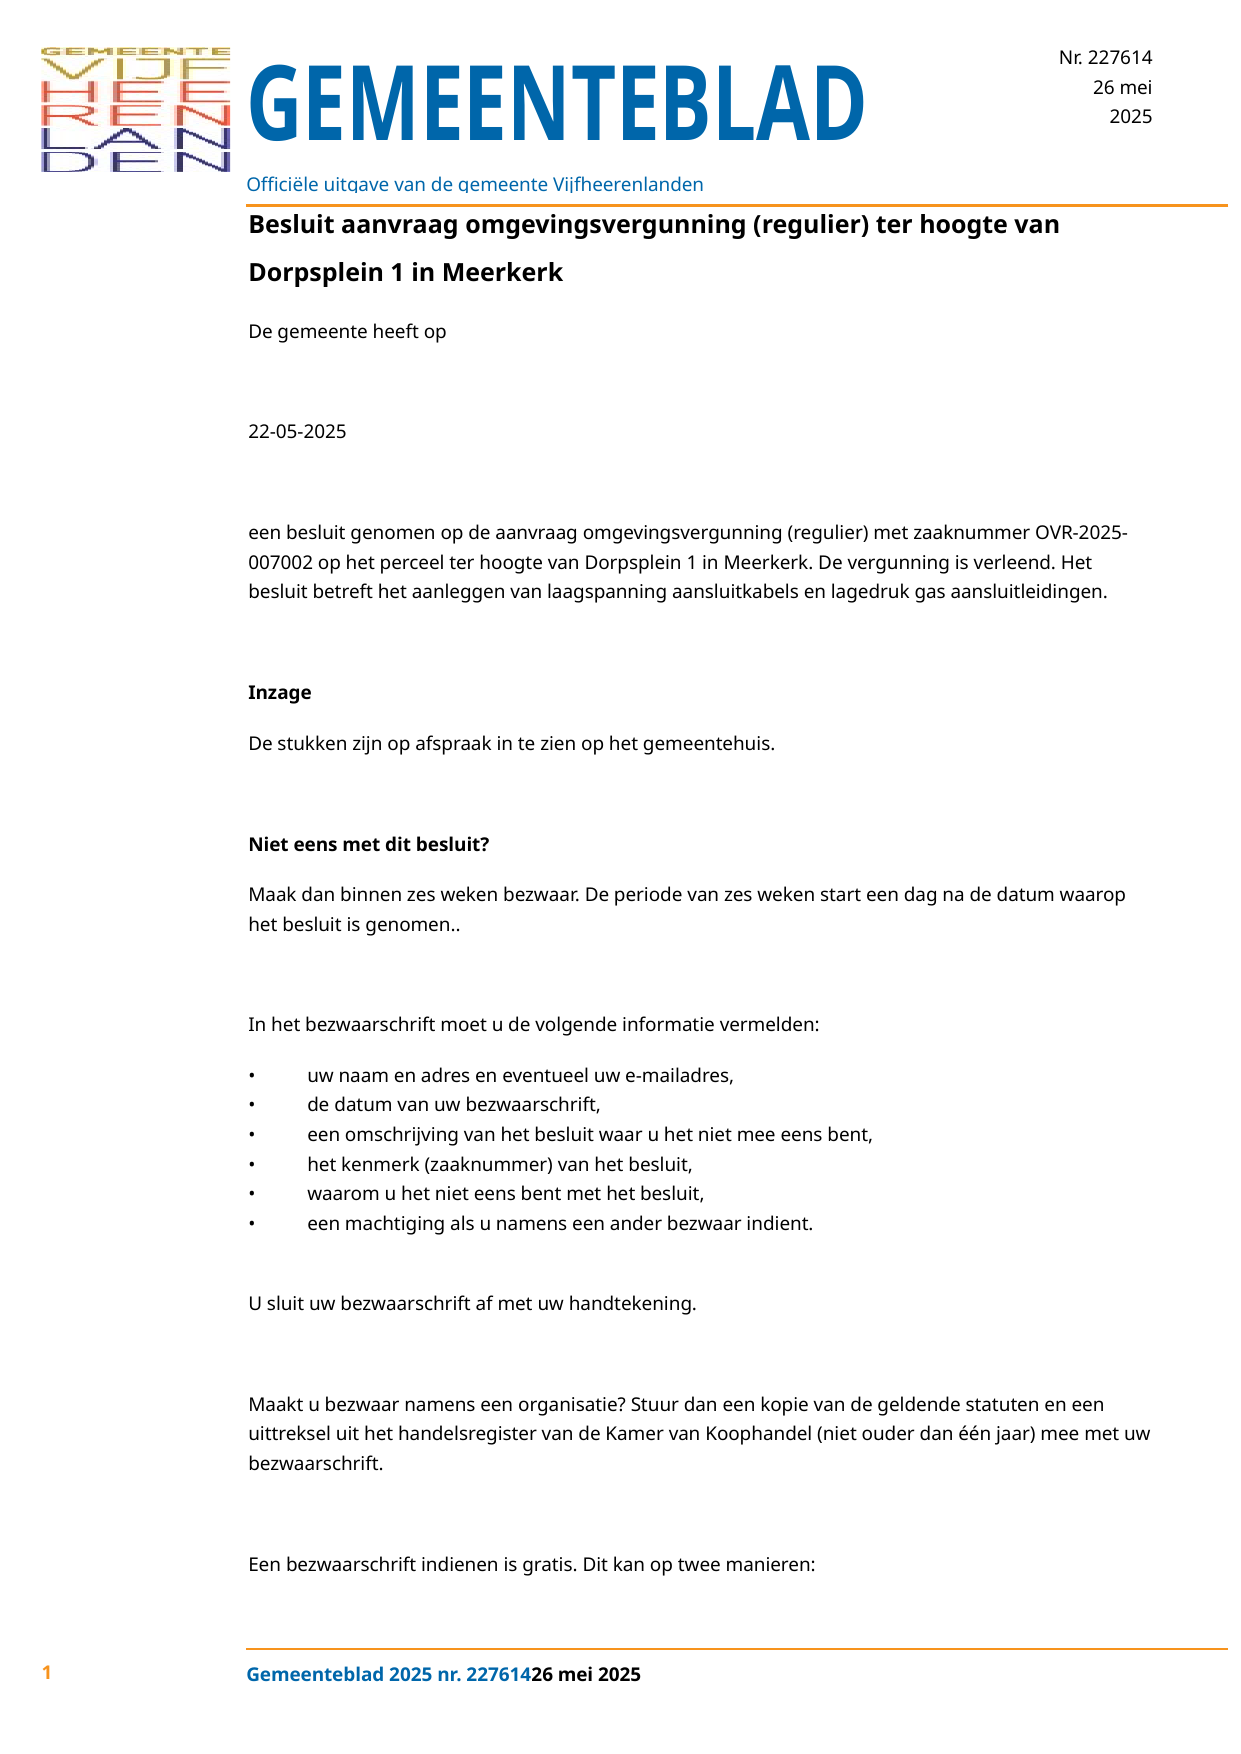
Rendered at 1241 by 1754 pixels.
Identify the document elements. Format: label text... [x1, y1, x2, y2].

list een omschrijving van het besluit waar u het niet mee eens bent, [248, 1121, 1152, 1147]
picture [41, 47, 231, 172]
text Niet eens met dit besluit? [248, 831, 1152, 857]
list het kenmerk (zaaknummer) van het besluit, [248, 1151, 1152, 1177]
text Besluit aanvraag omgevingsvergunning (regulier) ter hoogte van Dorpsplein 1 in Meerkerk [248, 207, 1152, 288]
text Maak dan binnen zes weken bezwaar. De periode van zes weken start een dag na de datum waarop het besluit is genomen.. [248, 881, 1152, 937]
text 22-05-2025 [248, 419, 1152, 444]
text In het bezwaarschrift moet u de volgende informatie vermelden: [248, 1012, 1152, 1037]
text Inzage [248, 679, 1152, 705]
list een machtiging als u namens een ander bezwaar indient. [248, 1210, 1152, 1236]
text Maakt u bezwaar namens een organisatie? Stuur dan een kopie van de geldende statuten en een uittreksel uit het handelsregister van de Kamer van Koophandel (niet ouder dan één jaar) mee met uw bezwaarschrift. [248, 1391, 1152, 1476]
text De gemeente heeft op [248, 318, 1152, 344]
text een besluit genomen op de aanvraag omgevingsvergunning (regulier) met zaaknummer OVR-2025-007002 op het perceel ter hoogte van Dorpsplein 1 in Meerkerk. De vergunning is verleend. Het besluit betreft het aanleggen van laagspanning aansluitkabels en lagedruk gas aansluitleidingen. [248, 519, 1152, 604]
list de datum van uw bezwaarschrift, [248, 1092, 1152, 1117]
text U sluit uw bezwaarschrift af met uw handtekening. [248, 1290, 1152, 1316]
list waarom u het niet eens bent met het besluit, [248, 1180, 1152, 1206]
list uw naam en adres en eventueel uw e-mailadres, [248, 1062, 1152, 1088]
text Een bezwaarschrift indienen is gratis. Dit kan op twee manieren: [248, 1551, 1152, 1577]
text De stukken zijn op afspraak in te zien op het gemeentehuis. [248, 730, 1152, 756]
